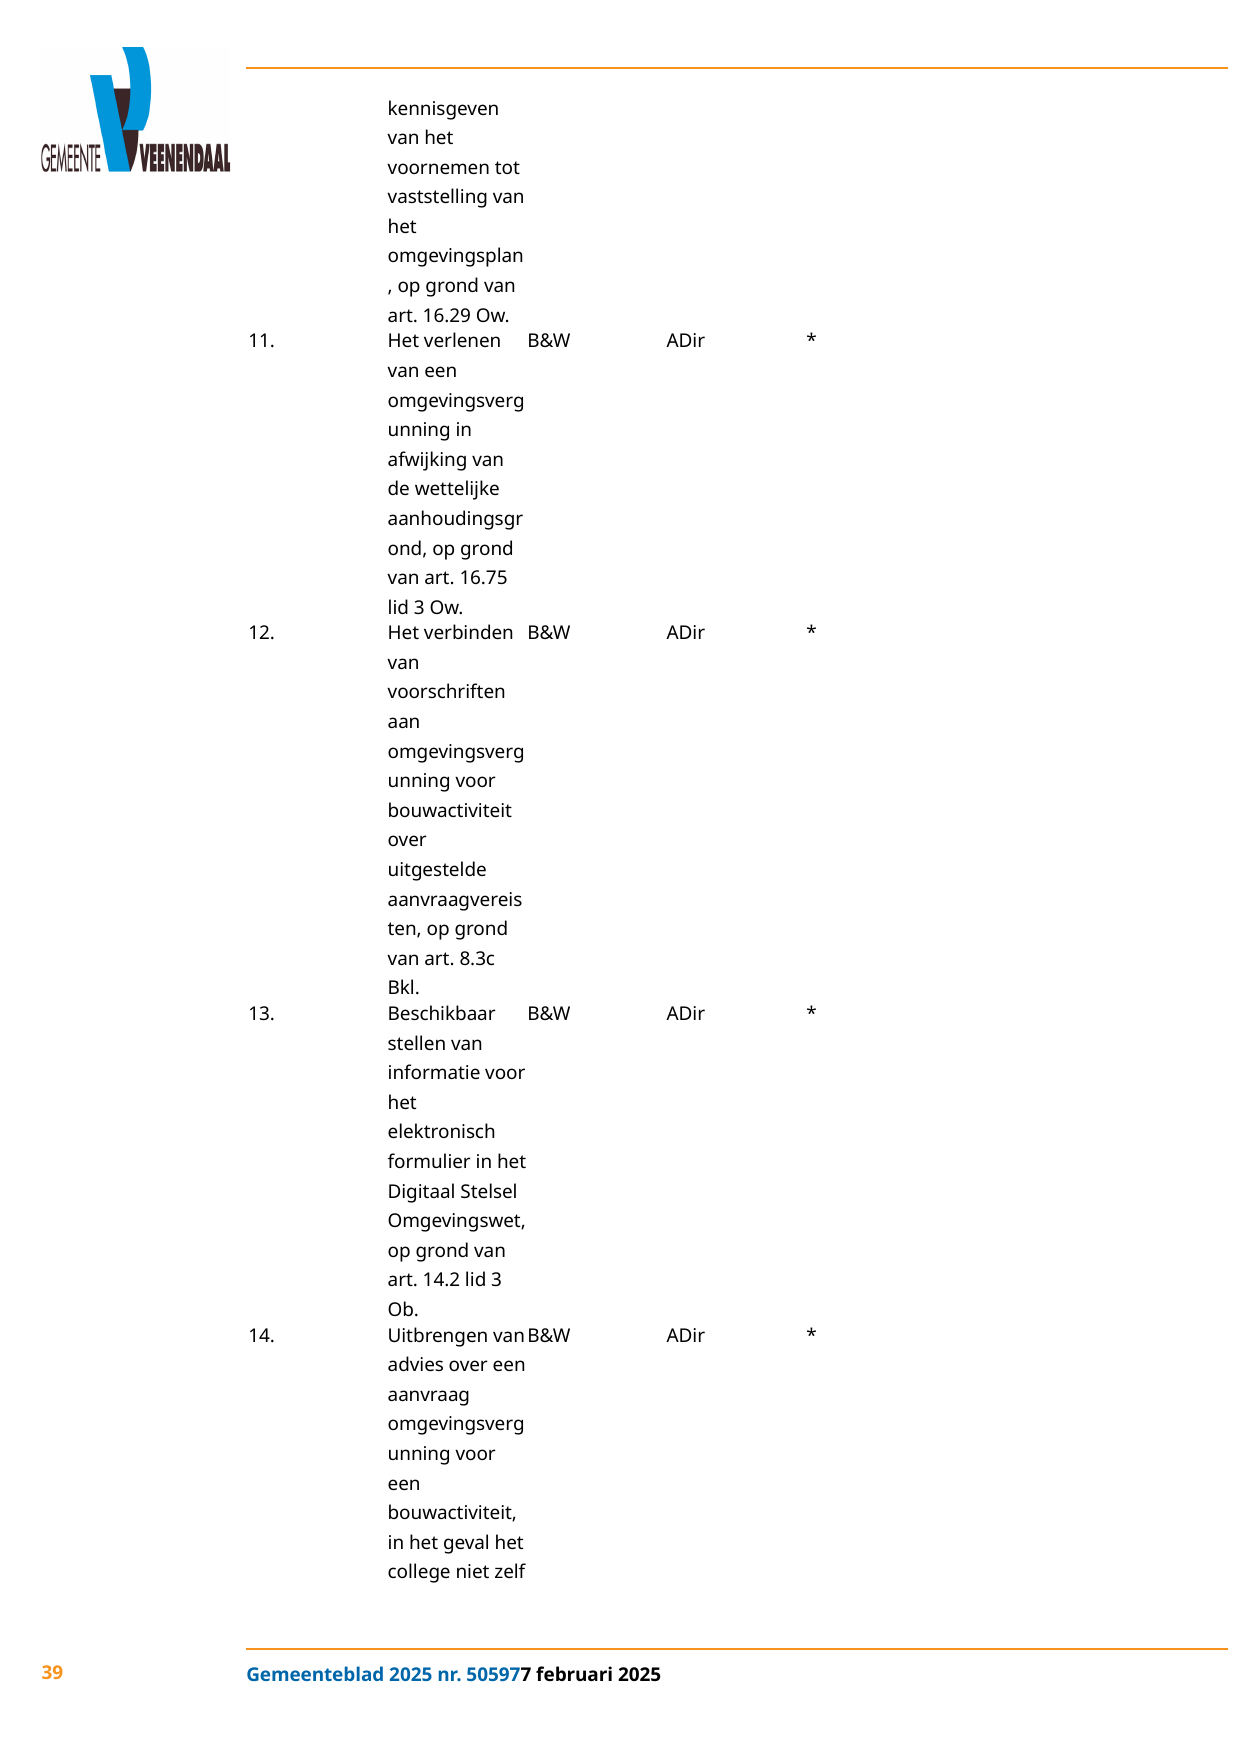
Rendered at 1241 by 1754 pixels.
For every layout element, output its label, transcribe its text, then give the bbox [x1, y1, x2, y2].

table_cell Uitbrengen van advies over een aanvraag omgevingsvergunning voor een bouwactiviteit, in het geval het college niet zelf [388, 1322, 527, 1584]
table_cell [806, 95, 945, 328]
table_cell ADir [666, 1322, 806, 1584]
table_cell B&W [527, 328, 666, 619]
table_cell ADir [666, 1000, 806, 1322]
table_cell [945, 95, 1152, 328]
table_cell * [806, 620, 945, 1000]
picture [41, 47, 130, 172]
table_cell Beschikbaar stellen van informatie voor het elektronisch formulier in het Digitaal Stelsel Omgevingswet, op grond van art. 14.2 lid 3 Ob. [388, 1000, 527, 1322]
table_cell [945, 1000, 1152, 1322]
table_cell [527, 95, 666, 328]
table_cell * [806, 1322, 945, 1584]
table_cell ADir [666, 328, 806, 619]
table_cell B&W [527, 1000, 666, 1322]
table_cell [248, 1322, 387, 1584]
table_cell * [806, 1000, 945, 1322]
table_cell Het verbinden van voorschriften aan omgevingsvergunning voor bouwactiviteit over uitgestelde aanvraagvereisten, op grond van art. 8.3c Bkl. [388, 620, 527, 1000]
table_cell [945, 1322, 1152, 1584]
table_cell * [806, 328, 945, 619]
table_cell kennisgeven van het voornemen tot vaststelling van het omgevingsplan, op grond van art. 16.29 Ow. [388, 95, 527, 328]
table_cell [945, 328, 1152, 619]
table_cell Het verlenen van een omgevingsvergunning in afwijking van de wettelijke aanhoudingsgrond, op grond van art. 16.75 lid 3 Ow. [388, 328, 527, 619]
table_cell ADir [666, 620, 806, 1000]
table_cell [666, 95, 806, 328]
table_cell B&W [527, 1322, 666, 1584]
table_cell B&W [527, 620, 666, 1000]
table_cell [248, 1000, 387, 1322]
table_cell [248, 620, 387, 1000]
table_cell [945, 620, 1152, 1000]
table_cell [248, 328, 387, 619]
table_cell [248, 95, 387, 328]
picture [123, 47, 231, 172]
